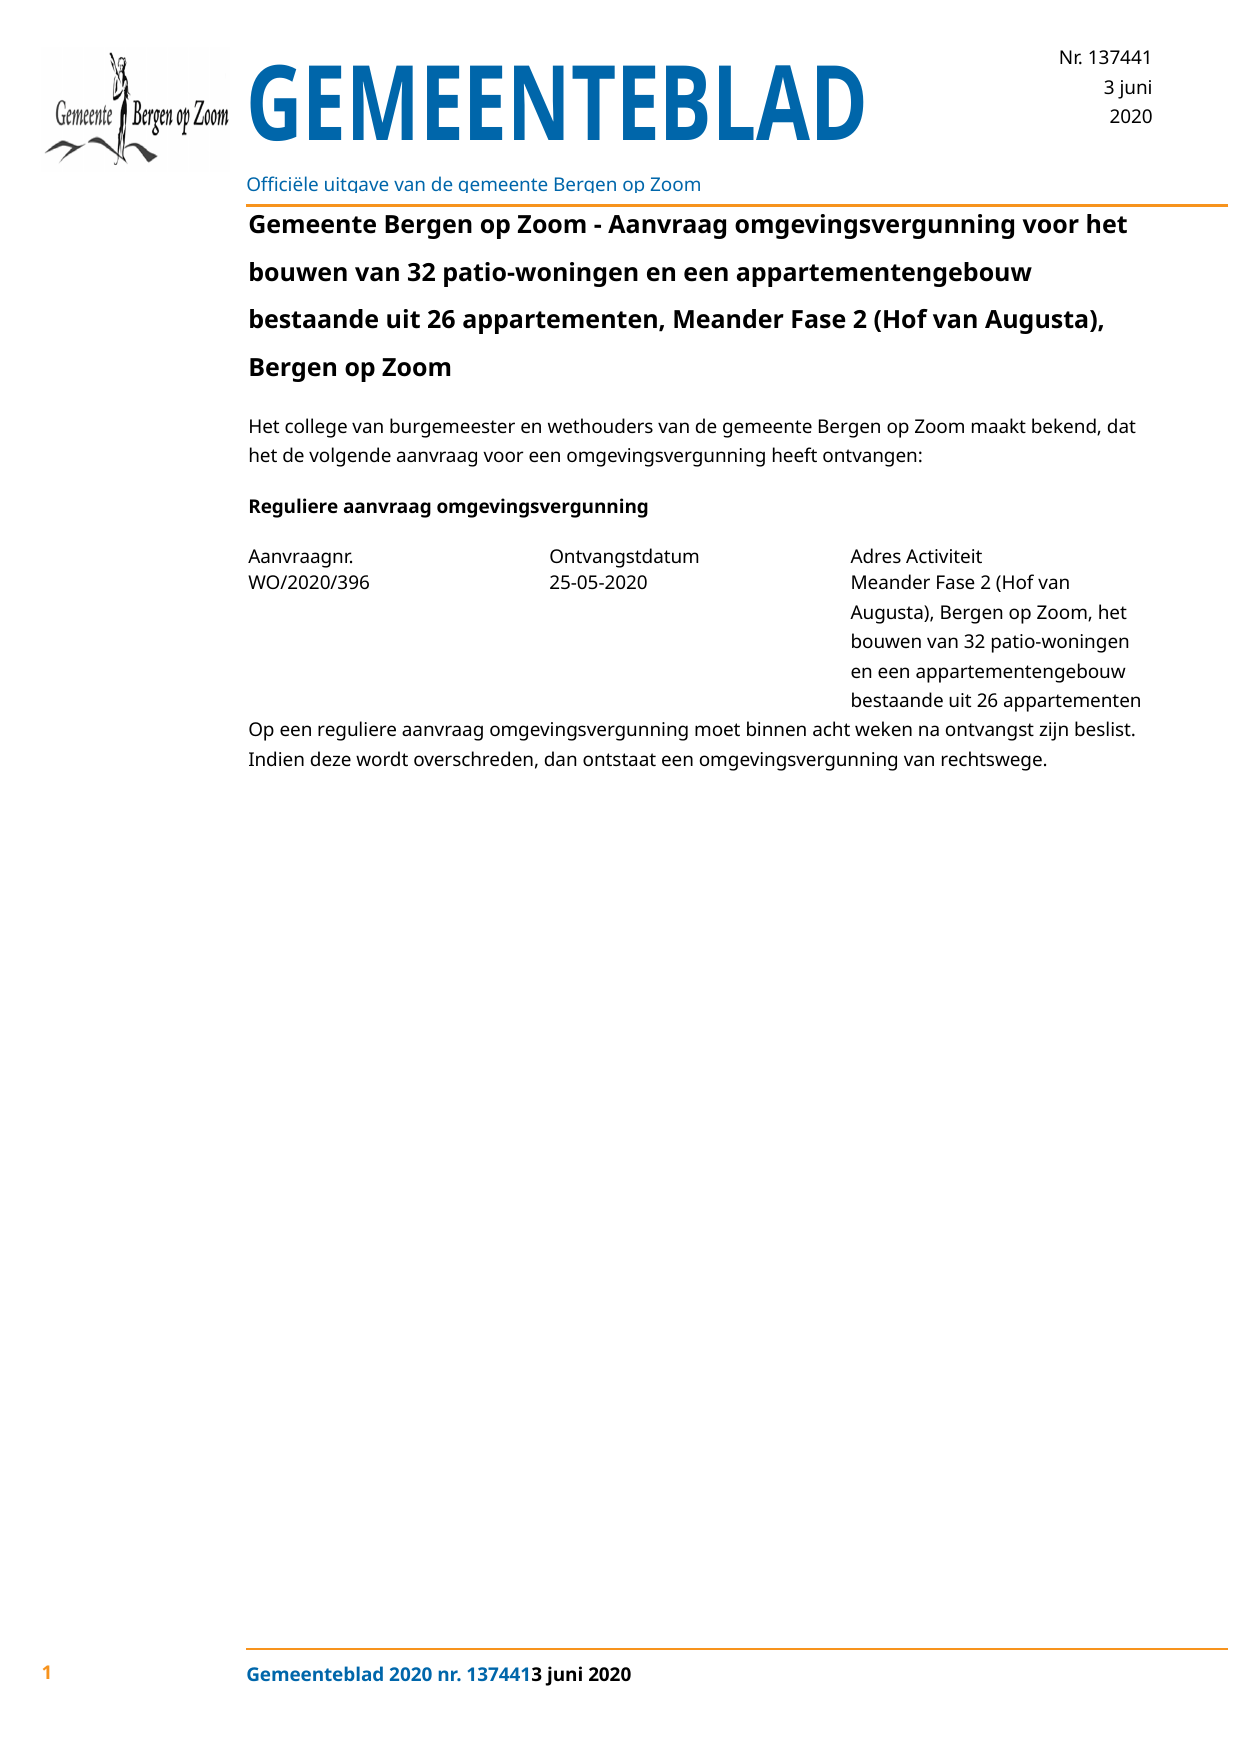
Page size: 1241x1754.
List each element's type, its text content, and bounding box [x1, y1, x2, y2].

table_cell WO/2020/396 [248, 569, 549, 713]
picture [41, 47, 231, 172]
text Het college van burgemeester en wethouders van de gemeente Bergen op Zoom maakt bekend, dat het de volgende aanvraag voor een omgevingsvergunning heeft ontvangen: [248, 413, 1152, 468]
table_header Aanvraagnr. [248, 544, 549, 569]
table_header Adres Activiteit [850, 544, 1152, 569]
table_cell 25-05-2020 [549, 569, 850, 713]
text Gemeente Bergen op Zoom - Aanvraag omgevingsvergunning voor het bouwen van 32 patio-woningen en een appartementengebouw bestaande uit 26 appartementen, Meander Fase 2 (Hof van Augusta), Bergen op Zoom [248, 207, 1152, 384]
text Reguliere aanvraag omgevingsvergunning [248, 493, 1152, 519]
text Op een reguliere aanvraag omgevingsvergunning moet binnen acht weken na ontvangst zijn beslist. Indien deze wordt overschreden, dan ontstaat een omgevingsvergunning van rechtswege. [248, 717, 1152, 772]
table_cell Meander Fase 2 (Hof van Augusta), Bergen op Zoom, het bouwen van 32 patio-woningen en een appartementengebouw bestaande uit 26 appartementen [850, 569, 1152, 713]
table_header Ontvangstdatum [549, 544, 850, 569]
